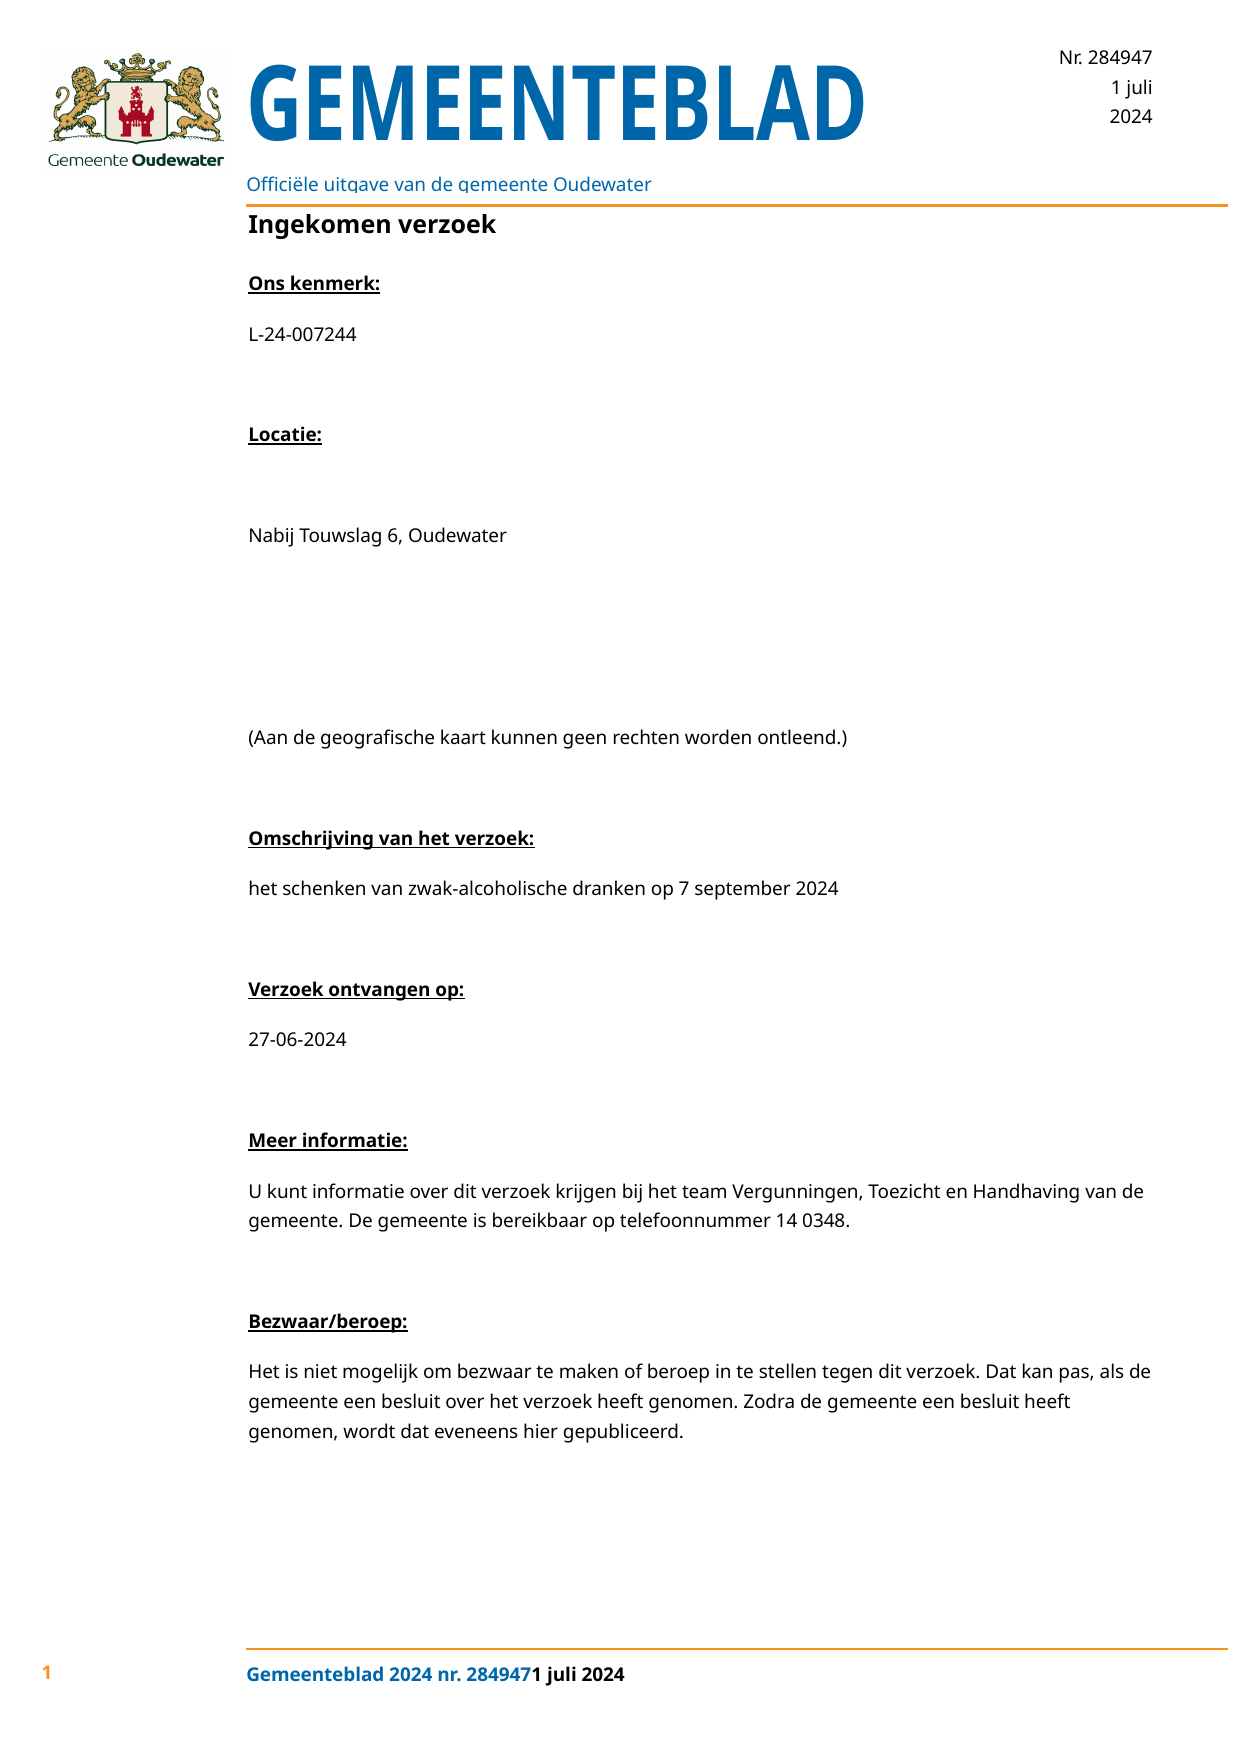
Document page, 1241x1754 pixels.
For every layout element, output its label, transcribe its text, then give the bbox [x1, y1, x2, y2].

text Locatie: [248, 422, 1152, 447]
text Meer informatie: [248, 1127, 1152, 1153]
text Ons kenmerk: [248, 270, 1152, 296]
text Bezwaar/beroep: [248, 1308, 1152, 1334]
text Verzoek ontvangen op: [248, 976, 1152, 1002]
text 27-06-2024 [248, 1027, 1152, 1052]
text Omschrijving van het verzoek: [248, 825, 1152, 851]
picture [41, 47, 231, 172]
text L-24-007244 [248, 321, 1152, 346]
text Het is niet mogelijk om bezwaar te maken of beroep in te stellen tegen dit verzoek. Dat kan pas, als de gemeente een besluit over het verzoek heeft genomen. Zodra de gemeente een besluit heeft genomen, wordt dat eveneens hier gepubliceerd. [248, 1359, 1152, 1443]
text (Aan de geografische kaart kunnen geen rechten worden ontleend.) [248, 724, 1152, 750]
text U kunt informatie over dit verzoek krijgen bij het team Vergunningen, Toezicht en Handhaving van de gemeente. De gemeente is bereikbaar op telefoonnummer 14 0348. [248, 1178, 1152, 1233]
text Ingekomen verzoek [248, 207, 1152, 241]
text Nabij Touwslag 6, Oudewater [248, 522, 1152, 548]
text het schenken van zwak-alcoholische dranken op 7 september 2024 [248, 875, 1152, 901]
